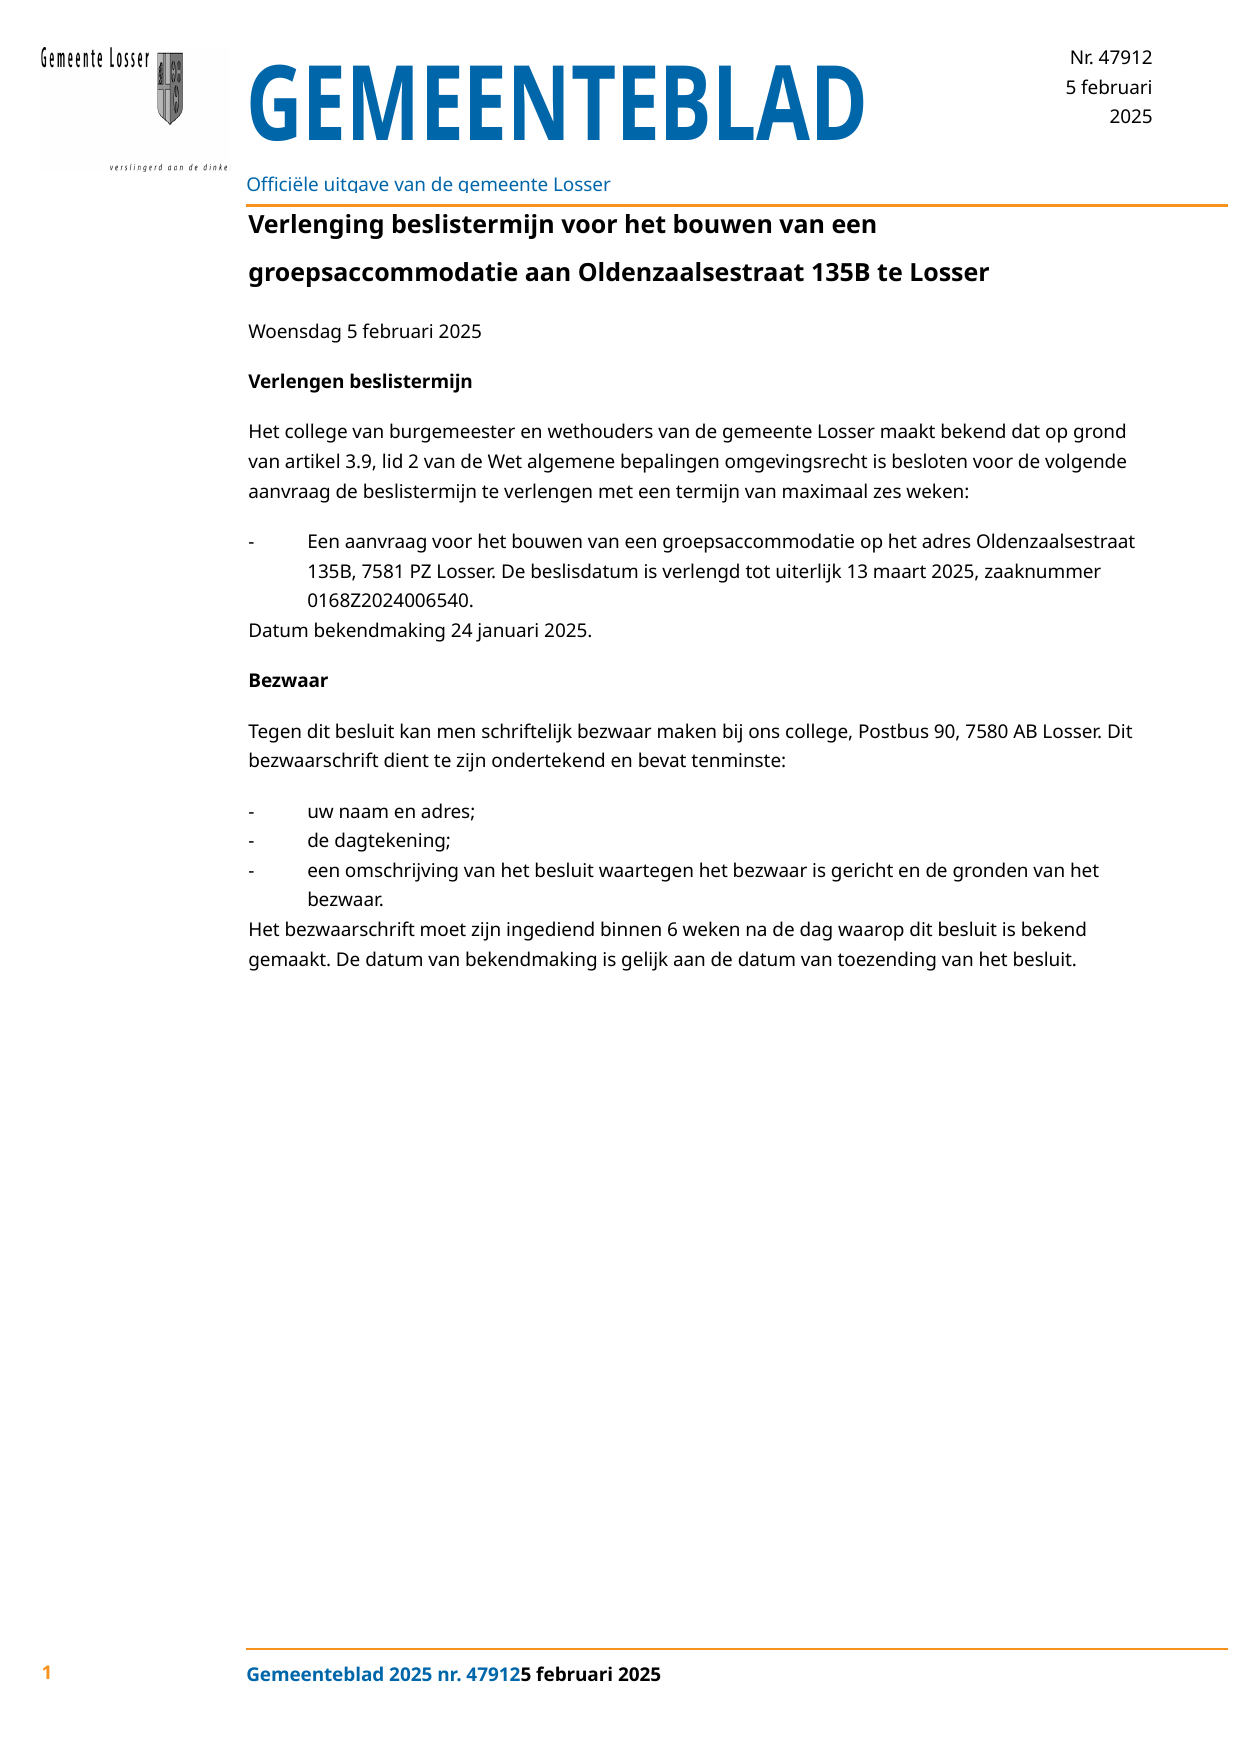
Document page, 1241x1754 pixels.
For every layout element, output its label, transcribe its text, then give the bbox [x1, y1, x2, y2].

text Datum bekendmaking 24 januari 2025. [248, 617, 1152, 643]
picture [41, 47, 231, 172]
text Tegen dit besluit kan men schriftelijk bezwaar maken bij ons college, Postbus 90, 7580 AB Losser. Dit bezwaarschrift dient te zijn ondertekend en bevat tenminste: [248, 718, 1152, 773]
list Een aanvraag voor het bouwen van een groepsaccommodatie op het adres Oldenzaalsestraat 135B, 7581 PZ Losser. De beslisdatum is verlengd tot uiterlijk 13 maart 2025, zaaknummer 0168Z2024006540. [248, 528, 1152, 613]
text Verlenging beslistermijn voor het bouwen van een groepsaccommodatie aan Oldenzaalsestraat 135B te Losser [248, 207, 1152, 288]
list een omschrijving van het besluit waartegen het bezwaar is gericht en de gronden van het bezwaar. [248, 857, 1152, 912]
list de dagtekening; [248, 827, 1152, 853]
text Bezwaar [248, 667, 1152, 693]
list uw naam en adres; [248, 798, 1152, 824]
text Verlengen beslistermijn [248, 368, 1152, 394]
text Het college van burgemeester en wethouders van de gemeente Losser maakt bekend dat op grond van artikel 3.9, lid 2 van de Wet algemene bepalingen omgevingsrecht is besloten voor de volgende aanvraag de beslistermijn te verlengen met een termijn van maximaal zes weken: [248, 419, 1152, 504]
text Het bezwaarschrift moet zijn ingediend binnen 6 weken na de dag waarop dit besluit is bekend gemaakt. De datum van bekendmaking is gelijk aan de datum van toezending van het besluit. [248, 916, 1152, 972]
text Woensdag 5 februari 2025 [248, 318, 1152, 344]
